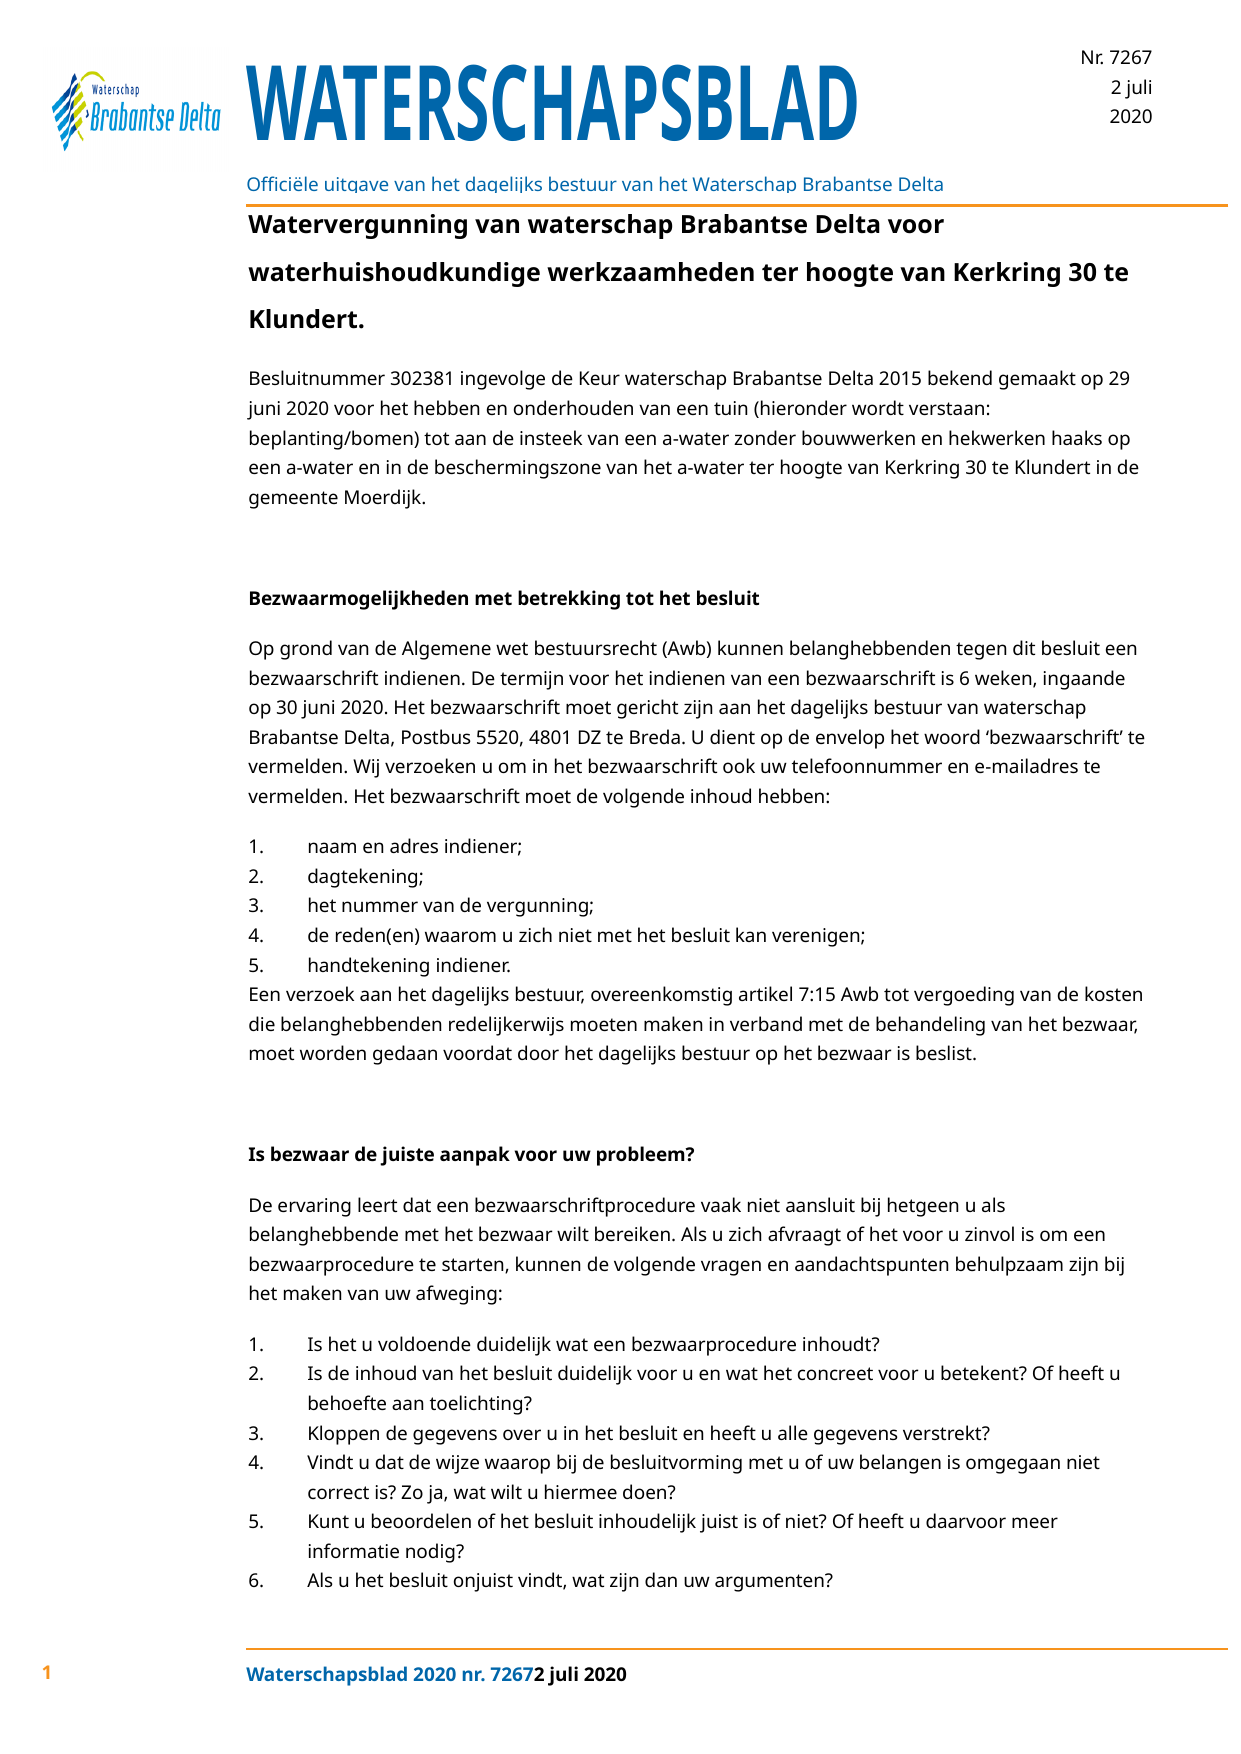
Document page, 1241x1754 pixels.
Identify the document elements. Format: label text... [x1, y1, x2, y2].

list Vindt u dat de wijze waarop bij de besluitvorming met u of uw belangen is omgegaan niet correct is? Zo ja, wat wilt u hiermee doen? [248, 1449, 1152, 1504]
text Is bezwaar de juiste aanpak voor uw probleem? [248, 1141, 1152, 1167]
list de reden(en) waarom u zich niet met het besluit kan verenigen; [248, 922, 1152, 948]
list Is het u voldoende duidelijk wat een bezwaarprocedure inhoudt? [248, 1331, 1152, 1357]
list Als u het besluit onjuist vindt, wat zijn dan uw argumenten? [248, 1568, 1152, 1593]
list dagtekening; [248, 863, 1152, 889]
list handtekening indiener. [248, 952, 1152, 977]
text Een verzoek aan het dagelijks bestuur, overeenkomstig artikel 7:15 Awb tot vergoeding van de kosten die belanghebbenden redelijkerwijs moeten maken in verband met de behandeling van het bezwaar, moet worden gedaan voordat door het dagelijks bestuur op het bezwaar is beslist. [248, 981, 1152, 1066]
text Watervergunning van waterschap Brabantse Delta voor waterhuishoudkundige werkzaamheden ter hoogte van Kerkring 30 te Klundert. [248, 207, 1152, 336]
list Kloppen de gegevens over u in het besluit en heeft u alle gegevens verstrekt? [248, 1420, 1152, 1445]
list Kunt u beoordelen of het besluit inhoudelijk juist is of niet? Of heeft u daarvoor meer informatie nodig? [248, 1508, 1152, 1564]
picture [41, 47, 231, 172]
text Besluitnummer 302381 ingevolge de Keur waterschap Brabantse Delta 2015 bekend gemaakt op 29 juni 2020 voor het hebben en onderhouden van een tuin (hieronder wordt verstaan: beplanting/bomen) tot aan de insteek van een a-water zonder bouwwerken en hekwerken haaks op een a-water en in de beschermingszone van het a-water ter hoogte van Kerkring 30 te Klundert in de gemeente Moerdijk. [248, 366, 1152, 509]
list naam en adres indiener; [248, 833, 1152, 859]
text Bezwaarmogelijkheden met betrekking tot het besluit [248, 585, 1152, 610]
text De ervaring leert dat een bezwaarschriftprocedure vaak niet aansluit bij hetgeen u als belanghebbende met het bezwaar wilt bereiken. Als u zich afvraagt of het voor u zinvol is om een bezwaarprocedure te starten, kunnen de volgende vragen en aandachtspunten behulpzaam zijn bij het maken van uw afweging: [248, 1192, 1152, 1306]
text Op grond van de Algemene wet bestuursrecht (Awb) kunnen belanghebbenden tegen dit besluit een bezwaarschrift indienen. De termijn voor het indienen van een bezwaarschrift is 6 weken, ingaande op 30 juni 2020. Het bezwaarschrift moet gericht zijn aan het dagelijks bestuur van waterschap Brabantse Delta, Postbus 5520, 4801 DZ te Breda. U dient op de envelop het woord ‘bezwaarschrift’ te vermelden. Wij verzoeken u om in het bezwaarschrift ook uw telefoonnummer en e‑mailadres te vermelden. Het bezwaarschrift moet de volgende inhoud hebben: [248, 635, 1152, 809]
list het nummer van de vergunning; [248, 893, 1152, 918]
list Is de inhoud van het besluit duidelijk voor u en wat het concreet voor u betekent? Of heeft u behoefte aan toelichting? [248, 1361, 1152, 1416]
